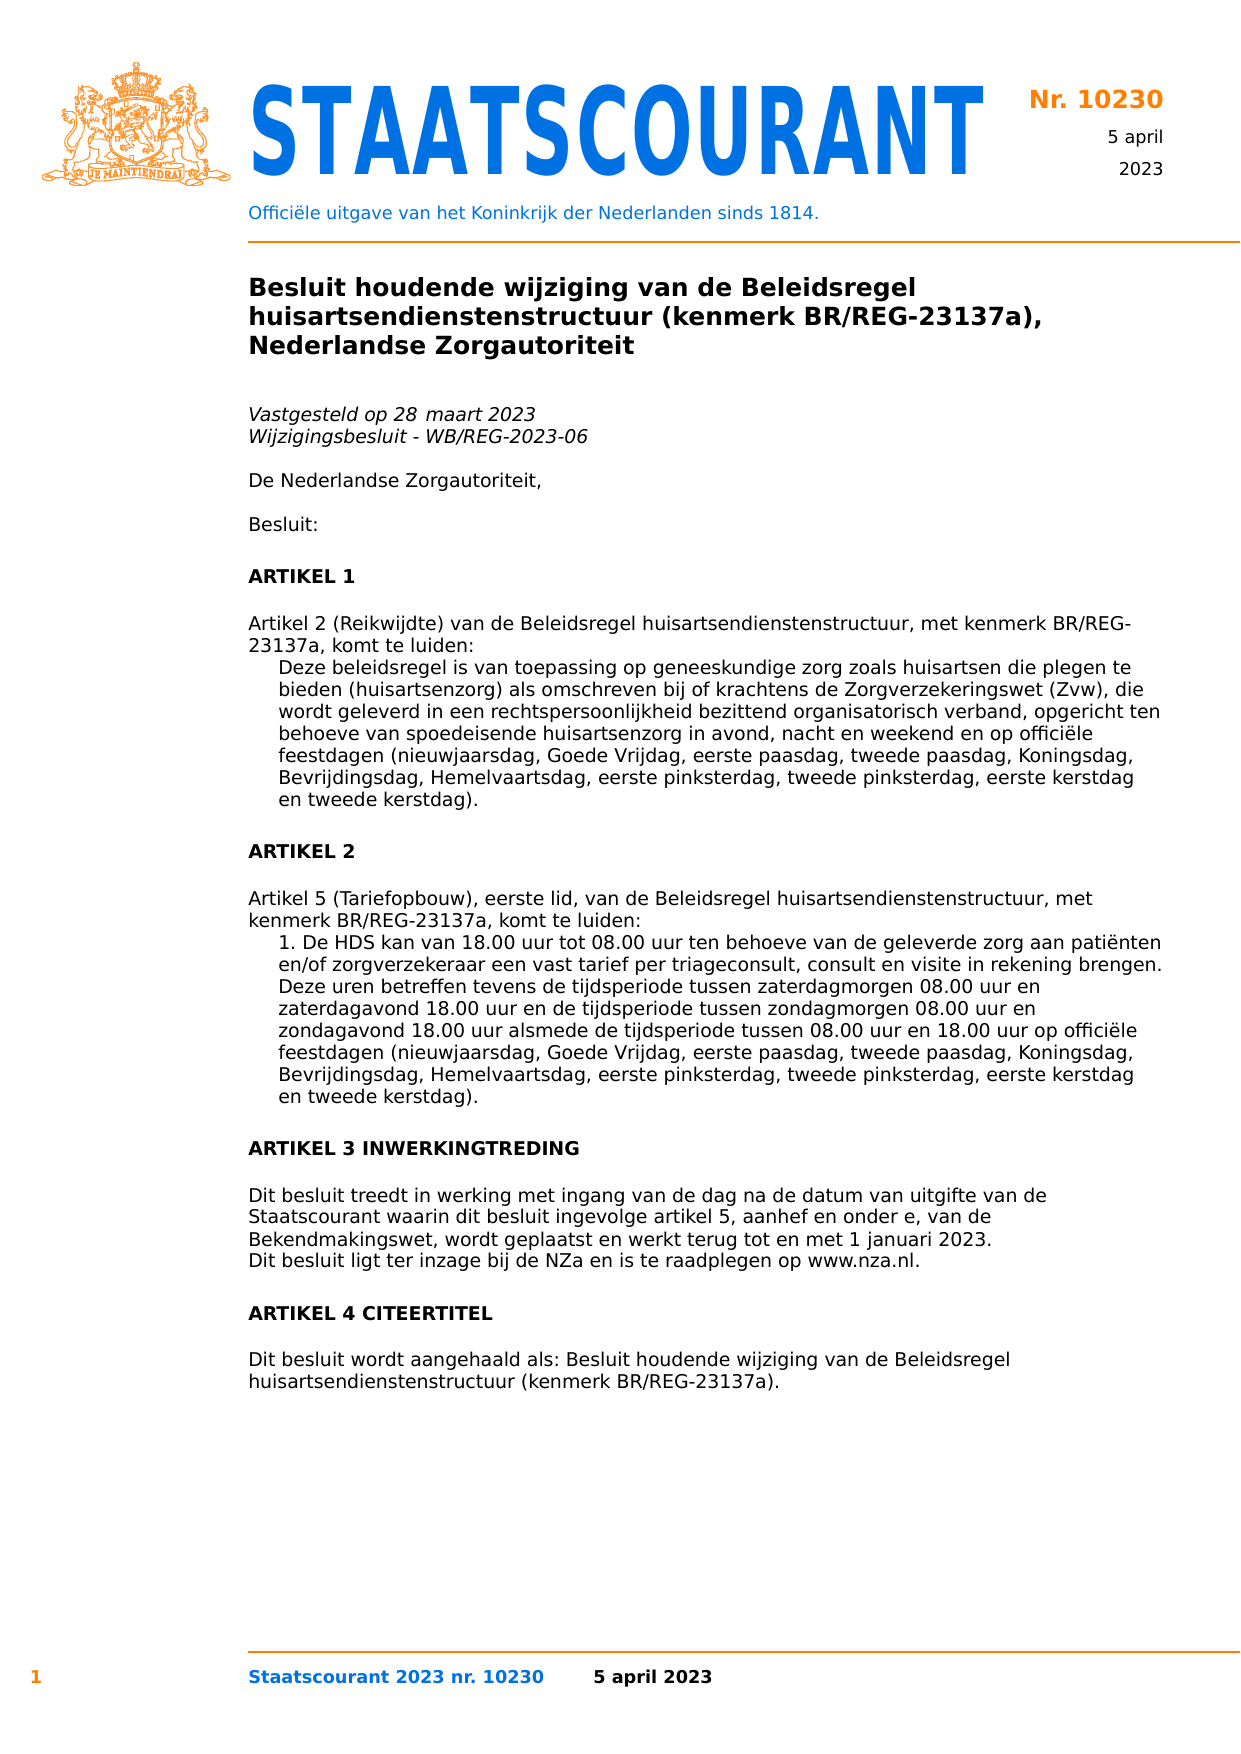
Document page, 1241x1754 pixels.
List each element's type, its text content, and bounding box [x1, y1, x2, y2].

text Dit besluit treedt in werking met ingang van de dag na de datum van uitgifte van de Staatscourant waarin dit besluit ingevolge artikel 5, aanhef en onder e, van de Bekendmakingswet, wordt geplaatst en werkt terug tot en met 1 januari 2023. [248, 1184, 1163, 1250]
text Dit besluit ligt ter inzage bij de NZa en is te raadplegen op www.nza.nl. [248, 1250, 1163, 1272]
subtitle Besluit houdende wijziging van de Beleidsregel huisartsendienstenstructuur (kenmerk BR/REG-23137a), Nederlandse Zorgautoriteit [248, 273, 1163, 361]
subtitle ARTIKEL 3 INWERKINGTREDING [248, 1137, 1163, 1159]
subtitle ARTIKEL 1 [248, 566, 1163, 588]
table_header [25, 62, 248, 241]
text Deze beleidsregel is van toepassing op geneeskundige zorg zoals huisartsen die plegen te bieden (huisartsenzorg) als omschreven bij of krachtens de Zorgverzekeringswet (Zvw), die wordt geleverd in een rechtspersoonlijkheid bezittend organisatorisch verband, opgericht ten behoeve van spoedeisende huisartsenzorg in avond, nacht en weekend en op officiële feestdagen (nieuwjaarsdag, Goede Vrijdag, eerste paasdag, tweede paasdag, Koningsdag, Bevrijdingsdag, Hemelvaartsdag, eerste pinksterdag, tweede pinksterdag, eerste kerstdag en tweede kerstdag). [278, 657, 1163, 811]
text Wijzigingsbesluit - WB/REG-2023-06 [248, 426, 1163, 448]
table_header STAATSCOURANT [248, 62, 998, 203]
text 1. De HDS kan van 18.00 uur tot 08.00 uur ten behoeve van de geleverde zorg aan patiënten en/of zorgverzekeraar een vast tarief per triageconsult, consult en visite in rekening brengen. Deze uren betreffen tevens de tijdsperiode tussen zaterdagmorgen 08.00 uur en zaterdagavond 18.00 uur en de tijdsperiode tussen zondagmorgen 08.00 uur en zondagavond 18.00 uur alsmede de tijdsperiode tussen 08.00 uur en 18.00 uur op officiële feestdagen (nieuwjaarsdag, Goede Vrijdag, eerste paasdag, tweede paasdag, Koningsdag, Bevrijdingsdag, Hemelvaartsdag, eerste pinksterdag, tweede pinksterdag, eerste kerstdag en tweede kerstdag). [278, 932, 1163, 1107]
table_cell 2023 [998, 153, 1240, 203]
table_cell 5 april [998, 121, 1240, 153]
text Artikel 2 (Reikwijdte) van de Beleidsregel huisartsendienstenstructuur, met kenmerk BR/REG-23137a, komt te luiden: [248, 613, 1163, 657]
text Dit besluit wordt aangehaald als: Besluit houdende wijziging van de Beleidsregel huisartsendienstenstructuur (kenmerk BR/REG-23137a). [248, 1349, 1163, 1393]
subtitle ARTIKEL 2 [248, 841, 1163, 863]
text Artikel 5 (Tariefopbouw), eerste lid, van de Beleidsregel huisartsendienstenstructuur, met kenmerk BR/REG‑23137a, komt te luiden: [248, 888, 1163, 932]
text Besluit: [248, 514, 1163, 536]
table_cell Officiële uitgave van het Koninkrijk der Nederlanden sinds 1814. [248, 203, 1240, 241]
subtitle ARTIKEL 4 CITEERTITEL [248, 1302, 1163, 1324]
text Vastgesteld op 28 maart 2023 [248, 404, 1163, 426]
picture [41, 62, 231, 186]
table_header Nr. 10230 [998, 62, 1240, 121]
text De Nederlandse Zorgautoriteit, [248, 470, 1163, 492]
